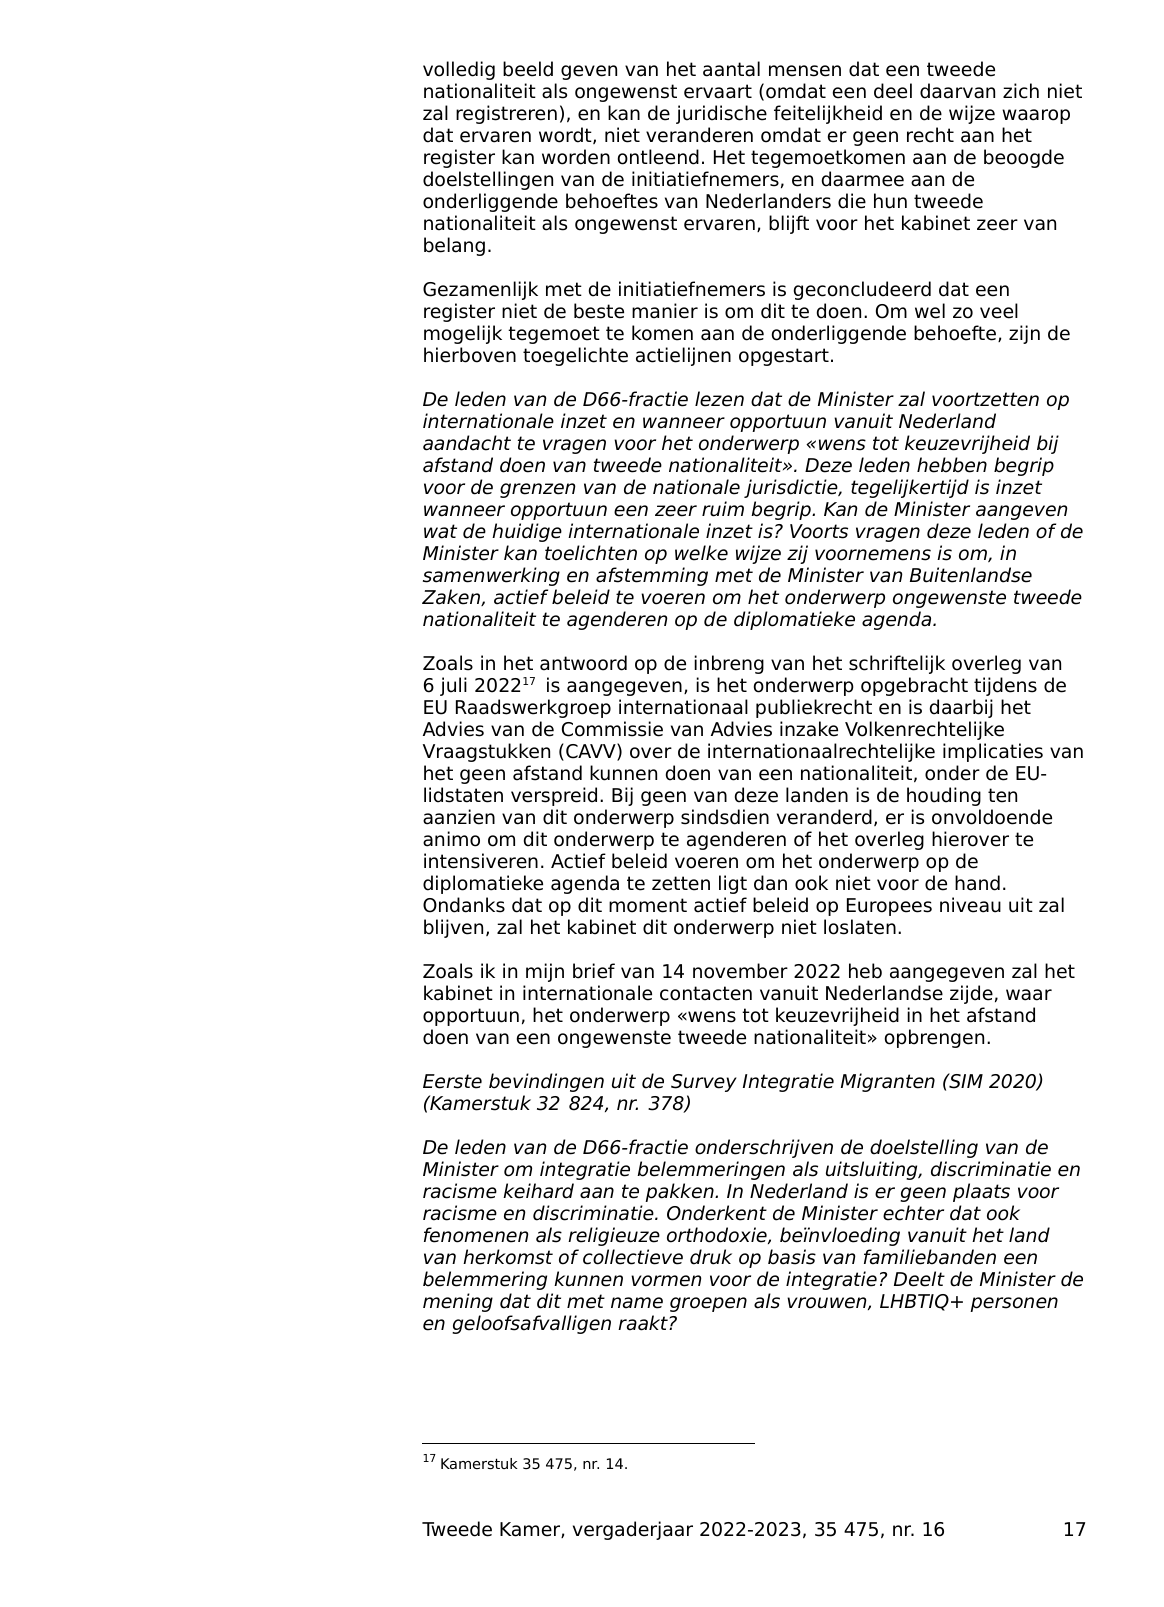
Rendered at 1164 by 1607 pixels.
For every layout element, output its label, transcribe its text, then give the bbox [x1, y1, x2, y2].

text volledig beeld geven van het aantal mensen dat een tweede nationaliteit als ongewenst ervaart (omdat een deel daarvan zich niet zal registreren), en kan de juridische feitelijkheid en de wijze waarop dat ervaren wordt, niet veranderen omdat er geen recht aan het register kan worden ontleend. Het tegemoetkomen aan de beoogde doelstellingen van de initiatiefnemers, en daarmee aan de onderliggende behoeftes van Nederlanders die hun tweede nationaliteit als ongewenst ervaren, blijft voor het kabinet zeer van belang. [422, 59, 1087, 257]
text Zoals in het antwoord op de inbreng van het schriftelijk overleg van 6 juli 2022 is aangegeven, is het onderwerp opgebracht tijdens de EU Raadswerkgroep internationaal publiekrecht en is daarbij het Advies van de Commissie van Advies inzake Volkenrechtelijke Vraagstukken (CAVV) over de internationaalrechtelijke implicaties van het geen afstand kunnen doen van een nationaliteit, onder de EU-lidstaten verspreid. Bij geen van deze landen is de houding ten aanzien van dit onderwerp sindsdien veranderd, er is onvoldoende animo om dit onderwerp te agenderen of het overleg hierover te intensiveren. Actief beleid voeren om het onderwerp op de diplomatieke agenda te zetten ligt dan ook niet voor de hand. [422, 653, 1087, 895]
subtitle Eerste bevindingen uit de Survey Integratie Migranten (SIM 2020) (Kamerstuk 32 824, nr. 378) [422, 1071, 1087, 1115]
text Kamerstuk 35 475, nr. 14. [422, 1452, 1087, 1474]
text Zoals ik in mijn brief van 14 november 2022 heb aangegeven zal het kabinet in internationale contacten vanuit Nederlandse zijde, waar opportuun, het onderwerp «wens tot keuzevrijheid in het afstand doen van een ongewenste tweede nationaliteit» opbrengen. [422, 961, 1087, 1049]
text De leden van de D66-fractie onderschrijven de doelstelling van de Minister om integratie belemmeringen als uitsluiting, discriminatie en racisme keihard aan te pakken. In Nederland is er geen plaats voor racisme en discriminatie. Onderkent de Minister echter dat ook fenomenen als religieuze orthodoxie, beïnvloeding vanuit het land van herkomst of collectieve druk op basis van familiebanden een belemmering kunnen vormen voor de integratie? Deelt de Minister de mening dat dit met name groepen als vrouwen, LHBTIQ+ personen en geloofsafvalligen raakt? [422, 1137, 1087, 1335]
text De leden van de D66-fractie lezen dat de Minister zal voortzetten op internationale inzet en wanneer opportuun vanuit Nederland aandacht te vragen voor het onderwerp «wens tot keuzevrijheid bij afstand doen van tweede nationaliteit». Deze leden hebben begrip voor de grenzen van de nationale jurisdictie, tegelijkertijd is inzet wanneer opportuun een zeer ruim begrip. Kan de Minister aangeven wat de huidige internationale inzet is? Voorts vragen deze leden of de Minister kan toelichten op welke wijze zij voornemens is om, in samenwerking en afstemming met de Minister van Buitenlandse Zaken, actief beleid te voeren om het onderwerp ongewenste tweede nationaliteit te agenderen op de diplomatieke agenda. [422, 389, 1087, 631]
text Ondanks dat op dit moment actief beleid op Europees niveau uit zal blijven, zal het kabinet dit onderwerp niet loslaten. [422, 895, 1087, 939]
text Gezamenlijk met de initiatiefnemers is geconcludeerd dat een register niet de beste manier is om dit te doen. Om wel zo veel mogelijk tegemoet te komen aan de onderliggende behoefte, zijn de hierboven toegelichte actielijnen opgestart. [422, 279, 1087, 367]
